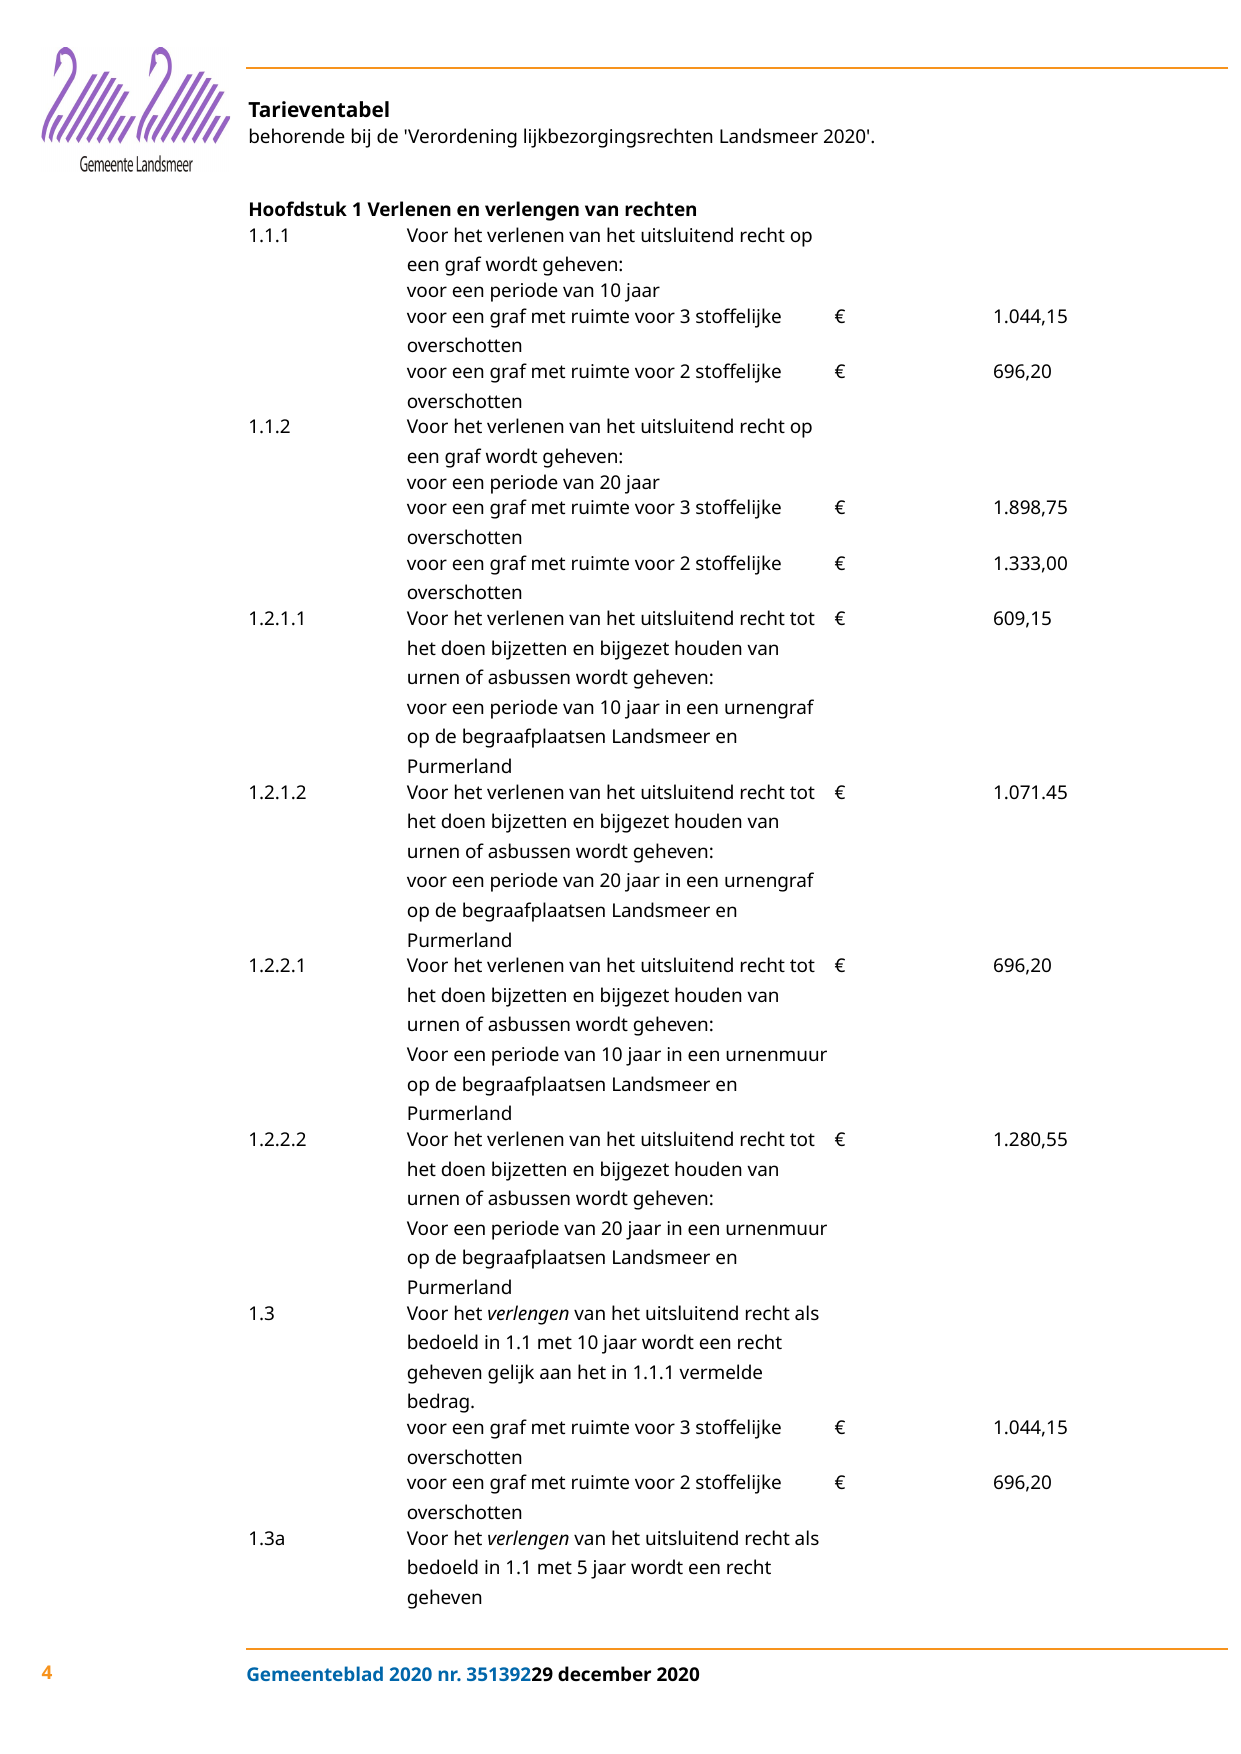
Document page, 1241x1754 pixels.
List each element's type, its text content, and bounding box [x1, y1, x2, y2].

table_cell 1.898,75 [993, 495, 1152, 550]
table_cell [248, 495, 407, 550]
table_cell € [834, 605, 993, 779]
table_cell voor een graf met ruimte voor 2 stoffelijke overschotten [407, 550, 834, 605]
table_cell 1.2.2.1 [248, 953, 407, 1126]
table_cell € [834, 1414, 993, 1469]
table_cell € [834, 779, 993, 952]
table_cell [248, 277, 407, 303]
table_cell [248, 550, 407, 605]
table_cell [248, 303, 407, 358]
table_header [834, 222, 993, 277]
table_cell € [834, 495, 993, 550]
table_cell [993, 1525, 1152, 1610]
table_cell [834, 469, 993, 494]
text behorende bij de 'Verordening lijkbezorgingsrechten Landsmeer 2020'. [248, 123, 1152, 149]
table_cell [834, 414, 993, 469]
table_cell Voor het verlenen van het uitsluitend recht tot het doen bijzetten en bijgezet houden van urnen of asbussen wordt geheven: voor een periode van 20 jaar in een urnengraf op de begraafplaatsen Landsmeer en Purmerland [407, 779, 834, 952]
table_cell € [834, 953, 993, 1126]
table_cell [993, 469, 1152, 494]
table_cell voor een graf met ruimte voor 3 stoffelijke overschotten [407, 1414, 834, 1469]
table_cell 1.280,55 [993, 1126, 1152, 1300]
table_cell [834, 1525, 993, 1610]
table_cell € [834, 1126, 993, 1300]
text Tarieventabel [248, 95, 1152, 123]
table_cell 1.3a [248, 1525, 407, 1610]
table_cell [248, 1414, 407, 1469]
table_cell € [834, 358, 993, 413]
table_cell 1.071.45 [993, 779, 1152, 952]
table_header 1.1.1 [248, 222, 407, 277]
table_cell [248, 469, 407, 494]
table_cell [834, 1300, 993, 1414]
table_cell Voor het verlenen van het uitsluitend recht tot het doen bijzetten en bijgezet houden van urnen of asbussen wordt geheven: Voor een periode van 20 jaar in een urnenmuur op de begraafplaatsen Landsmeer en Purmerland [407, 1126, 834, 1300]
table_cell Voor het verlengen van het uitsluitend recht als bedoeld in 1.1 met 10 jaar wordt een recht geheven gelijk aan het in 1.1.1 vermelde bedrag. [407, 1300, 834, 1414]
table_header Voor het verlenen van het uitsluitend recht op een graf wordt geheven: [407, 222, 834, 277]
table_cell 1.1.2 [248, 414, 407, 469]
table_cell 696,20 [993, 358, 1152, 413]
table_cell € [834, 1470, 993, 1525]
table_cell [993, 277, 1152, 303]
table_cell 1.2.1.1 [248, 605, 407, 779]
table_cell 609,15 [993, 605, 1152, 779]
table_cell 1.2.1.2 [248, 779, 407, 952]
table_cell [834, 277, 993, 303]
table_cell voor een graf met ruimte voor 2 stoffelijke overschotten [407, 358, 834, 413]
table_cell [248, 1470, 407, 1525]
table_cell € [834, 303, 993, 358]
table_cell Voor het verlenen van het uitsluitend recht op een graf wordt geheven: [407, 414, 834, 469]
table_cell 696,20 [993, 953, 1152, 1126]
table_cell [248, 358, 407, 413]
table_cell [993, 1300, 1152, 1414]
table_cell voor een graf met ruimte voor 3 stoffelijke overschotten [407, 303, 834, 358]
table_cell [993, 414, 1152, 469]
table_cell 1.2.2.2 [248, 1126, 407, 1300]
table_cell voor een graf met ruimte voor 3 stoffelijke overschotten [407, 495, 834, 550]
text Hoofdstuk 1 Verlenen en verlengen van rechten [248, 196, 1152, 222]
table_cell 696,20 [993, 1470, 1152, 1525]
table_cell 1.044,15 [993, 1414, 1152, 1469]
table_cell Voor het verlenen van het uitsluitend recht tot het doen bijzetten en bijgezet houden van urnen of asbussen wordt geheven: Voor een periode van 10 jaar in een urnenmuur op de begraafplaatsen Landsmeer en Purmerland [407, 953, 834, 1126]
table_cell 1.333,00 [993, 550, 1152, 605]
table_cell voor een graf met ruimte voor 2 stoffelijke overschotten [407, 1470, 834, 1525]
table_cell Voor het verlengen van het uitsluitend recht als bedoeld in 1.1 met 5 jaar wordt een recht geheven [407, 1525, 834, 1610]
table_cell 1.044,15 [993, 303, 1152, 358]
table_cell 1.3 [248, 1300, 407, 1414]
picture [41, 47, 231, 172]
table_cell voor een periode van 10 jaar [407, 277, 834, 303]
table_header [993, 222, 1152, 277]
table_cell € [834, 550, 993, 605]
table_cell voor een periode van 20 jaar [407, 469, 834, 494]
table_cell Voor het verlenen van het uitsluitend recht tot het doen bijzetten en bijgezet houden van urnen of asbussen wordt geheven: voor een periode van 10 jaar in een urnengraf op de begraafplaatsen Landsmeer en Purmerland [407, 605, 834, 779]
